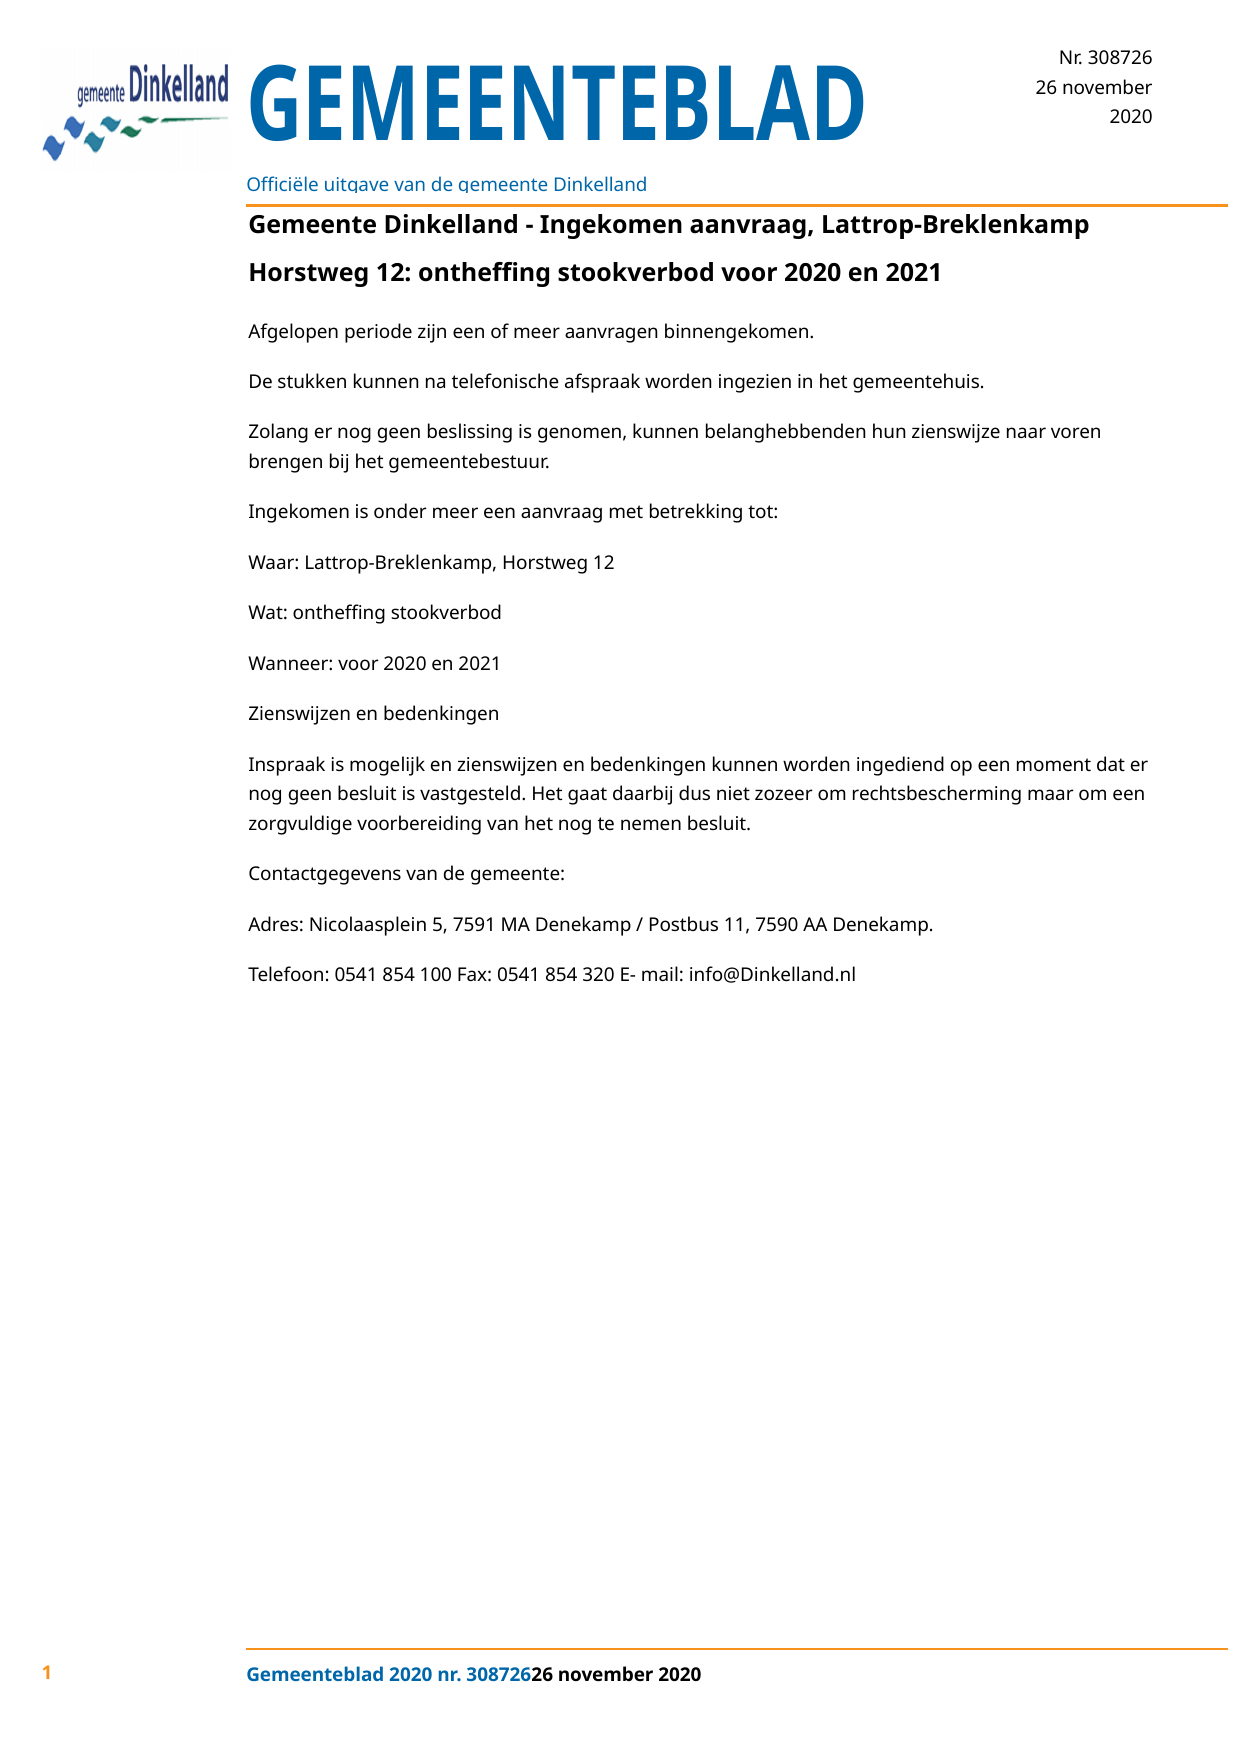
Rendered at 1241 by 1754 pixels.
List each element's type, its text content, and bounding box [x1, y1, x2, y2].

text Wanneer: voor 2020 en 2021 [248, 650, 1152, 676]
text Afgelopen periode zijn een of meer aanvragen binnengekomen. [248, 318, 1152, 344]
text Zienswijzen en bedenkingen [248, 700, 1152, 726]
text Inspraak is mogelijk en zienswijzen en bedenkingen kunnen worden ingediend op een moment dat er nog geen besluit is vastgesteld. Het gaat daarbij dus niet zozeer om rechtsbescherming maar om een zorgvuldige voorbereiding van het nog te nemen besluit. [248, 751, 1152, 836]
text Waar: Lattrop-Breklenkamp, Horstweg 12 [248, 549, 1152, 575]
text Zolang er nog geen beslissing is genomen, kunnen belanghebbenden hun zienswijze naar voren brengen bij het gemeentebestuur. [248, 419, 1152, 474]
text Contactgegevens van de gemeente: [248, 860, 1152, 886]
text Gemeente Dinkelland - Ingekomen aanvraag, Lattrop-Breklenkamp Horstweg 12: ontheffing stookverbod voor 2020 en 2021 [248, 207, 1152, 288]
text Ingekomen is onder meer een aanvraag met betrekking tot: [248, 499, 1152, 524]
text Wat: ontheffing stookverbod [248, 599, 1152, 625]
text Telefoon: 0541 854 100 Fax: 0541 854 320 E- mail: info@Dinkelland.nl [248, 961, 1152, 987]
text Adres: Nicolaasplein 5, 7591 MA Denekamp / Postbus 11, 7590 AA Denekamp. [248, 911, 1152, 937]
picture [41, 47, 231, 172]
text De stukken kunnen na telefonische afspraak worden ingezien in het gemeentehuis. [248, 368, 1152, 394]
